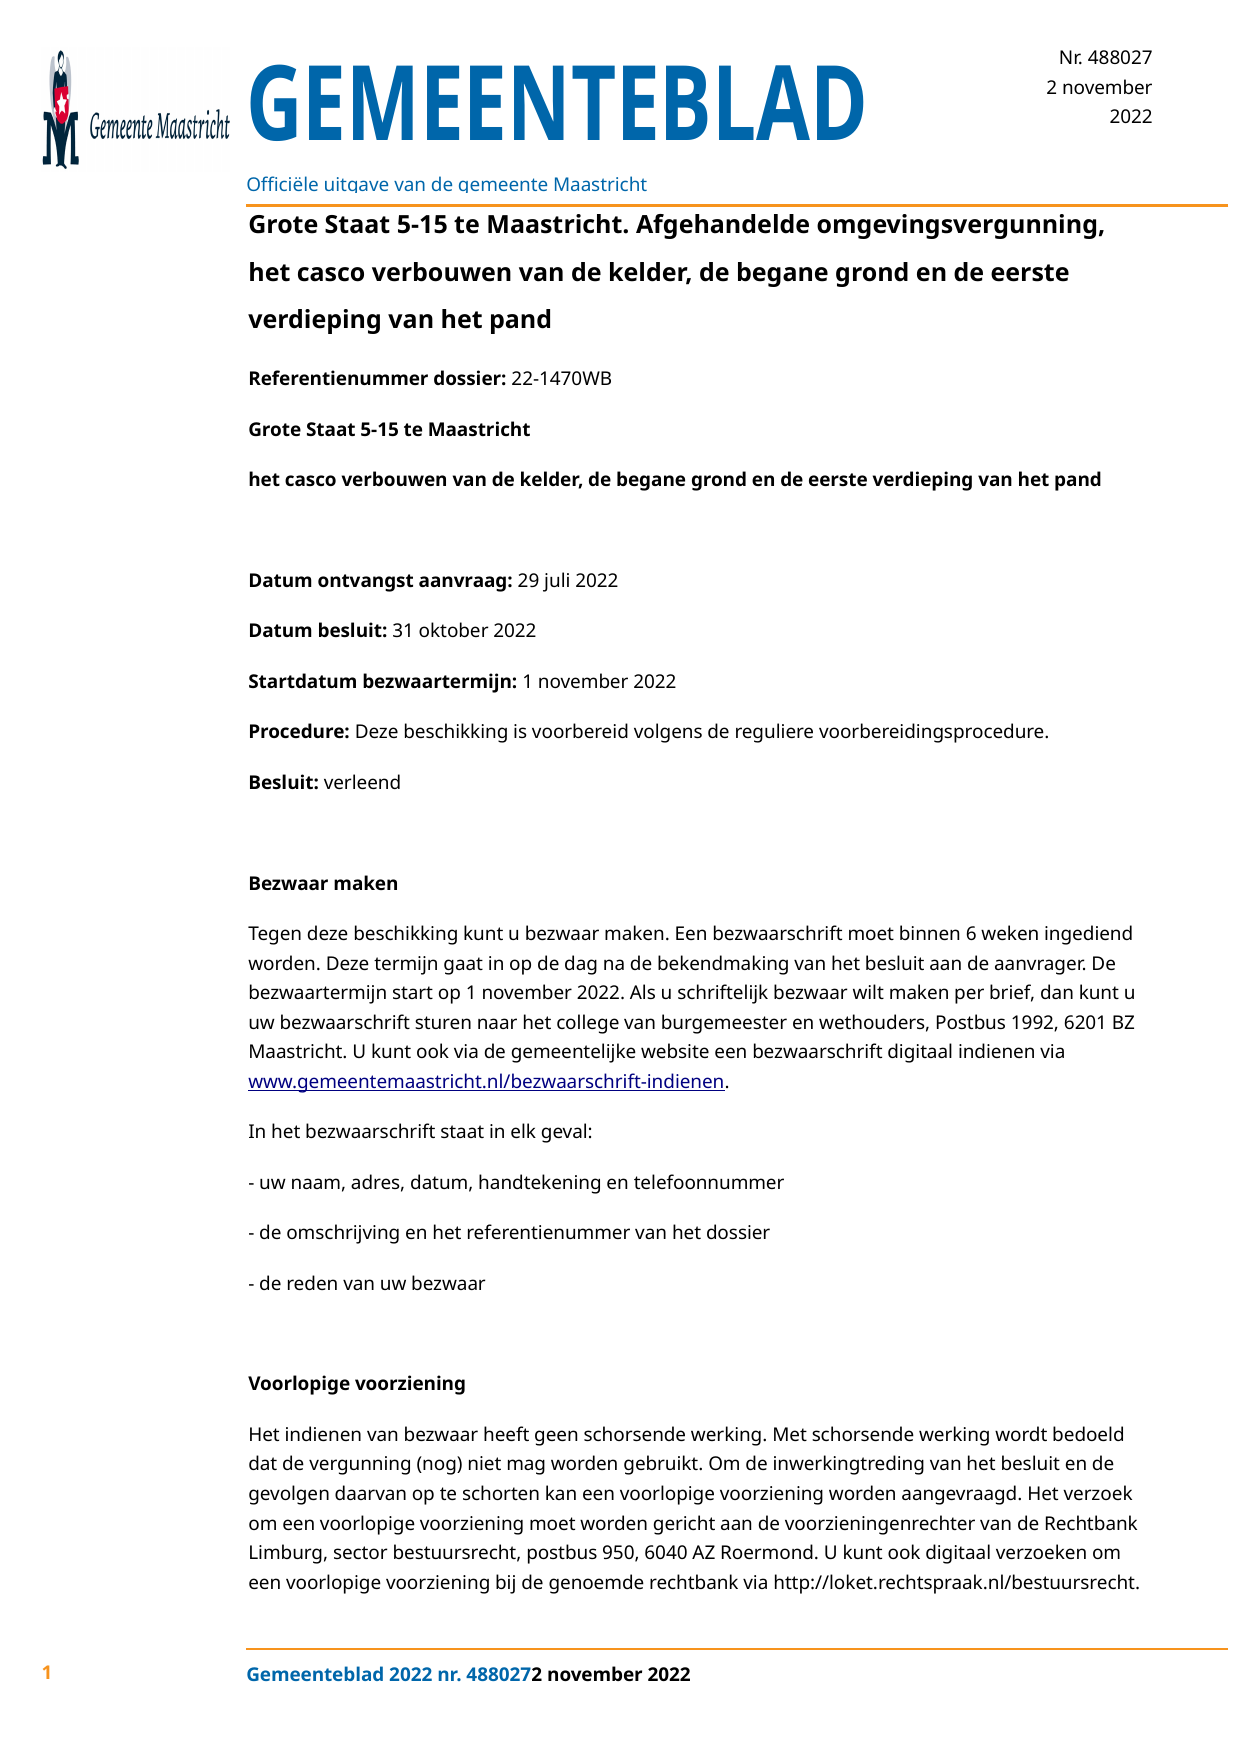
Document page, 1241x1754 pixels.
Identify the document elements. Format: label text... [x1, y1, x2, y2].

text Grote Staat 5-15 te Maastricht. Afgehandelde omgevingsvergunning, het casco verbouwen van de kelder, de begane grond en de eerste verdieping van het pand [248, 207, 1152, 336]
text Referentienummer dossier: 22-1470WB [248, 366, 1152, 391]
text In het bezwaarschrift staat in elk geval: [248, 1118, 1152, 1144]
text Datum besluit: 31 oktober 2022 [248, 618, 1152, 643]
text Bezwaar maken [248, 870, 1152, 895]
text Tegen deze beschikking kunt u bezwaar maken. Een bezwaarschrift moet binnen 6 weken ingediend worden. Deze termijn gaat in op de dag na de bekendmaking van het besluit aan de aanvrager. De bezwaartermijn start op 1 november 2022. Als u schriftelijk bezwaar wilt maken per brief, dan kunt u uw bezwaarschrift sturen naar het college van burgemeester en wethouders, Postbus 1992, 6201 BZ Maastricht. U kunt ook via de gemeentelijke website een bezwaarschrift digitaal indienen via www.gemeentemaastricht.nl/bezwaarschrift-indienen. [248, 920, 1152, 1094]
text het casco verbouwen van de kelder, de begane grond en de eerste verdieping van het pand [248, 466, 1152, 492]
text - de omschrijving en het referentienummer van het dossier [248, 1219, 1152, 1245]
text Het indienen van bezwaar heeft geen schorsende werking. Met schorsende werking wordt bedoeld dat de vergunning (nog) niet mag worden gebruikt. Om de inwerkingtreding van het besluit en de gevolgen daarvan op te schorten kan een voorlopige voorziening worden aangevraagd. Het verzoek om een voorlopige voorziening moet worden gericht aan de voorzieningenrechter van de Rechtbank Limburg, sector bestuursrecht, postbus 950, 6040 AZ Roermond. U kunt ook digitaal verzoeken om een voorlopige voorziening bij de genoemde rechtbank via http://loket.rechtspraak.nl/bestuursrecht. [248, 1421, 1152, 1594]
text Procedure: Deze beschikking is voorbereid volgens de reguliere voorbereidingsprocedure. [248, 718, 1152, 744]
text Datum ontvangst aanvraag: 29 juli 2022 [248, 567, 1152, 593]
text Startdatum bezwaartermijn: 1 november 2022 [248, 668, 1152, 694]
text Besluit: verleend [248, 769, 1152, 794]
text - de reden van uw bezwaar [248, 1270, 1152, 1295]
text Voorlopige voorziening [248, 1371, 1152, 1396]
text - uw naam, adres, datum, handtekening en telefoonnummer [248, 1169, 1152, 1194]
text Grote Staat 5-15 te Maastricht [248, 416, 1152, 442]
picture [41, 47, 231, 172]
